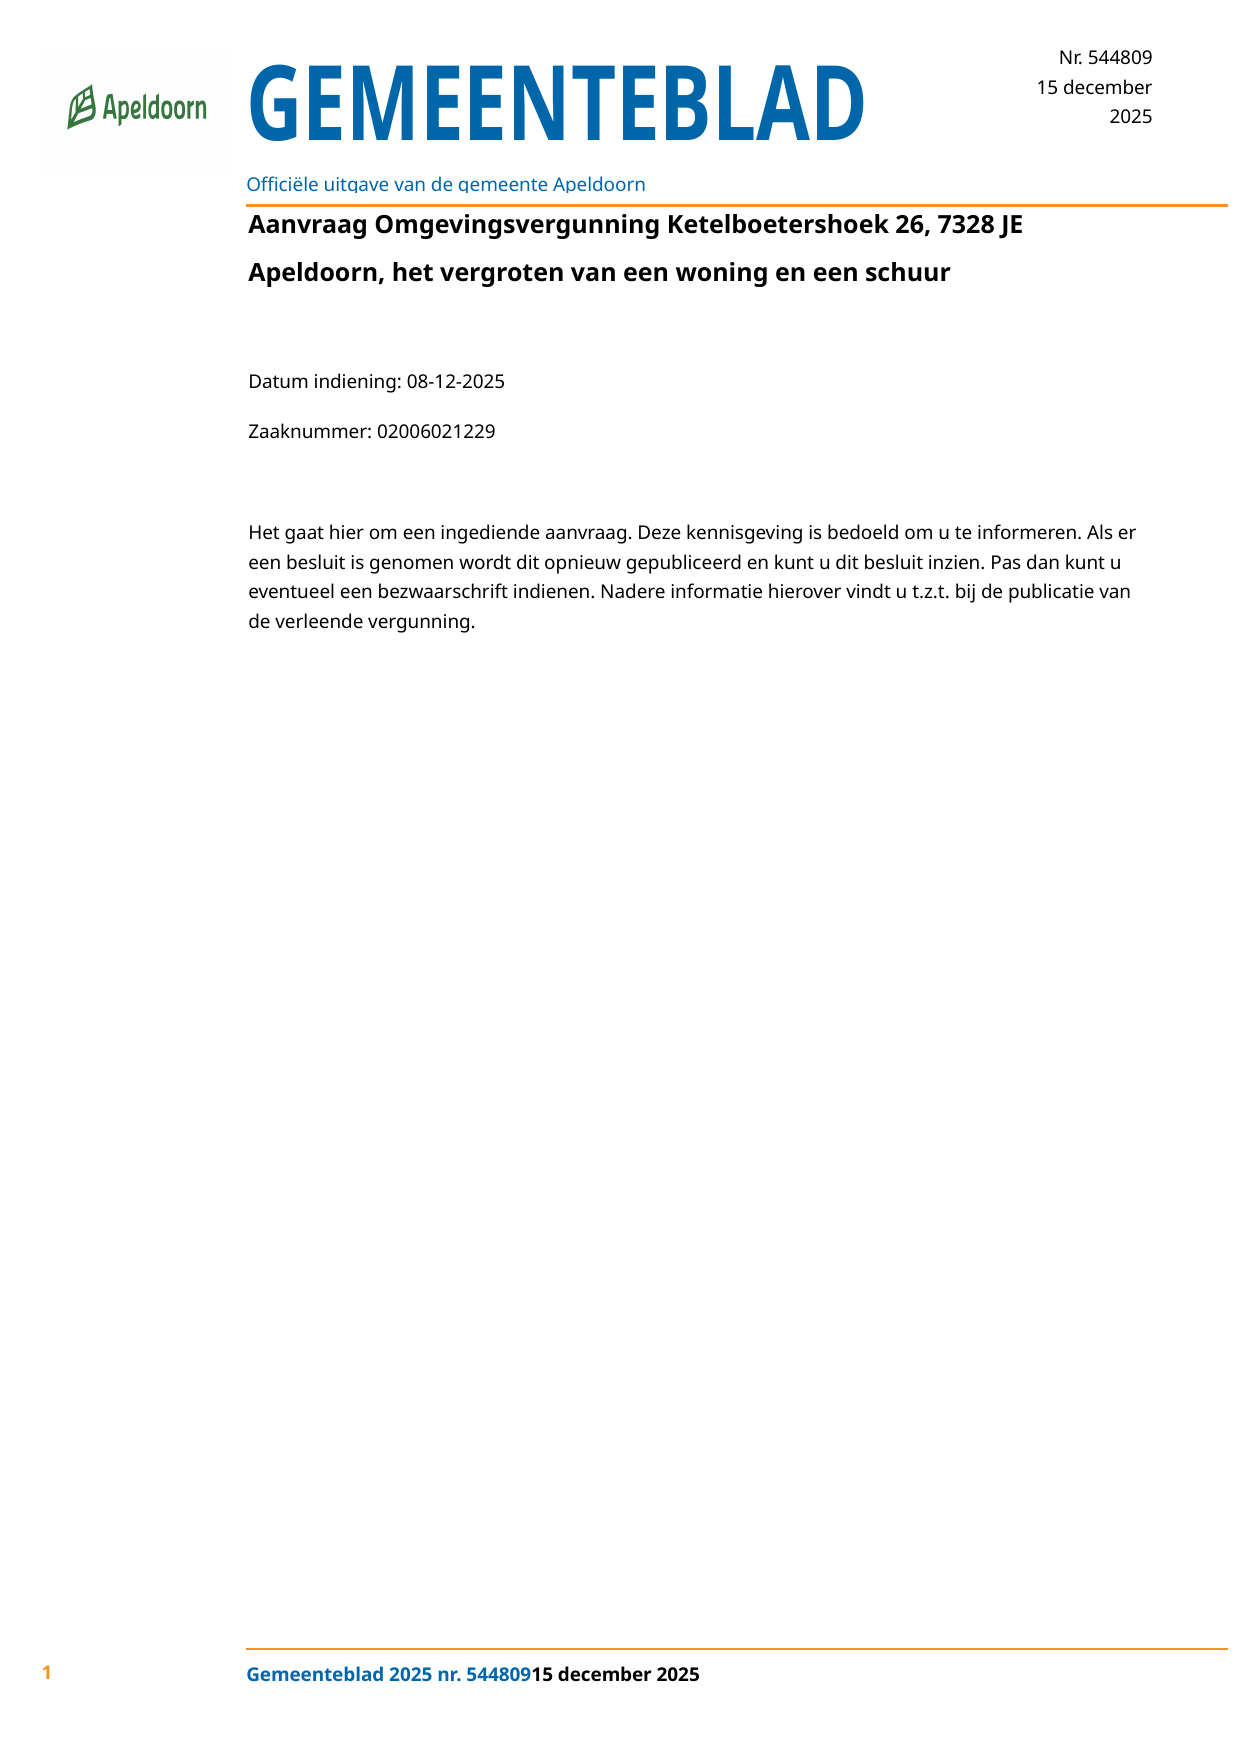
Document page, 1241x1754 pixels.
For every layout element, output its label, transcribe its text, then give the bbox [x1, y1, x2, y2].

picture [41, 47, 231, 172]
text Het gaat hier om een ingediende aanvraag. Deze kennisgeving is bedoeld om u te informeren. Als er een besluit is genomen wordt dit opnieuw gepubliceerd en kunt u dit besluit inzien. Pas dan kunt u eventueel een bezwaarschrift indienen. Nadere informatie hierover vindt u t.z.t. bij de publicatie van de verleende vergunning. [248, 519, 1152, 634]
text Datum indiening: 08-12-2025 [248, 368, 1152, 394]
text Aanvraag Omgevingsvergunning Ketelboetershoek 26, 7328 JE Apeldoorn, het vergroten van een woning en een schuur [248, 207, 1152, 288]
text Zaaknummer: 02006021229 [248, 419, 1152, 444]
